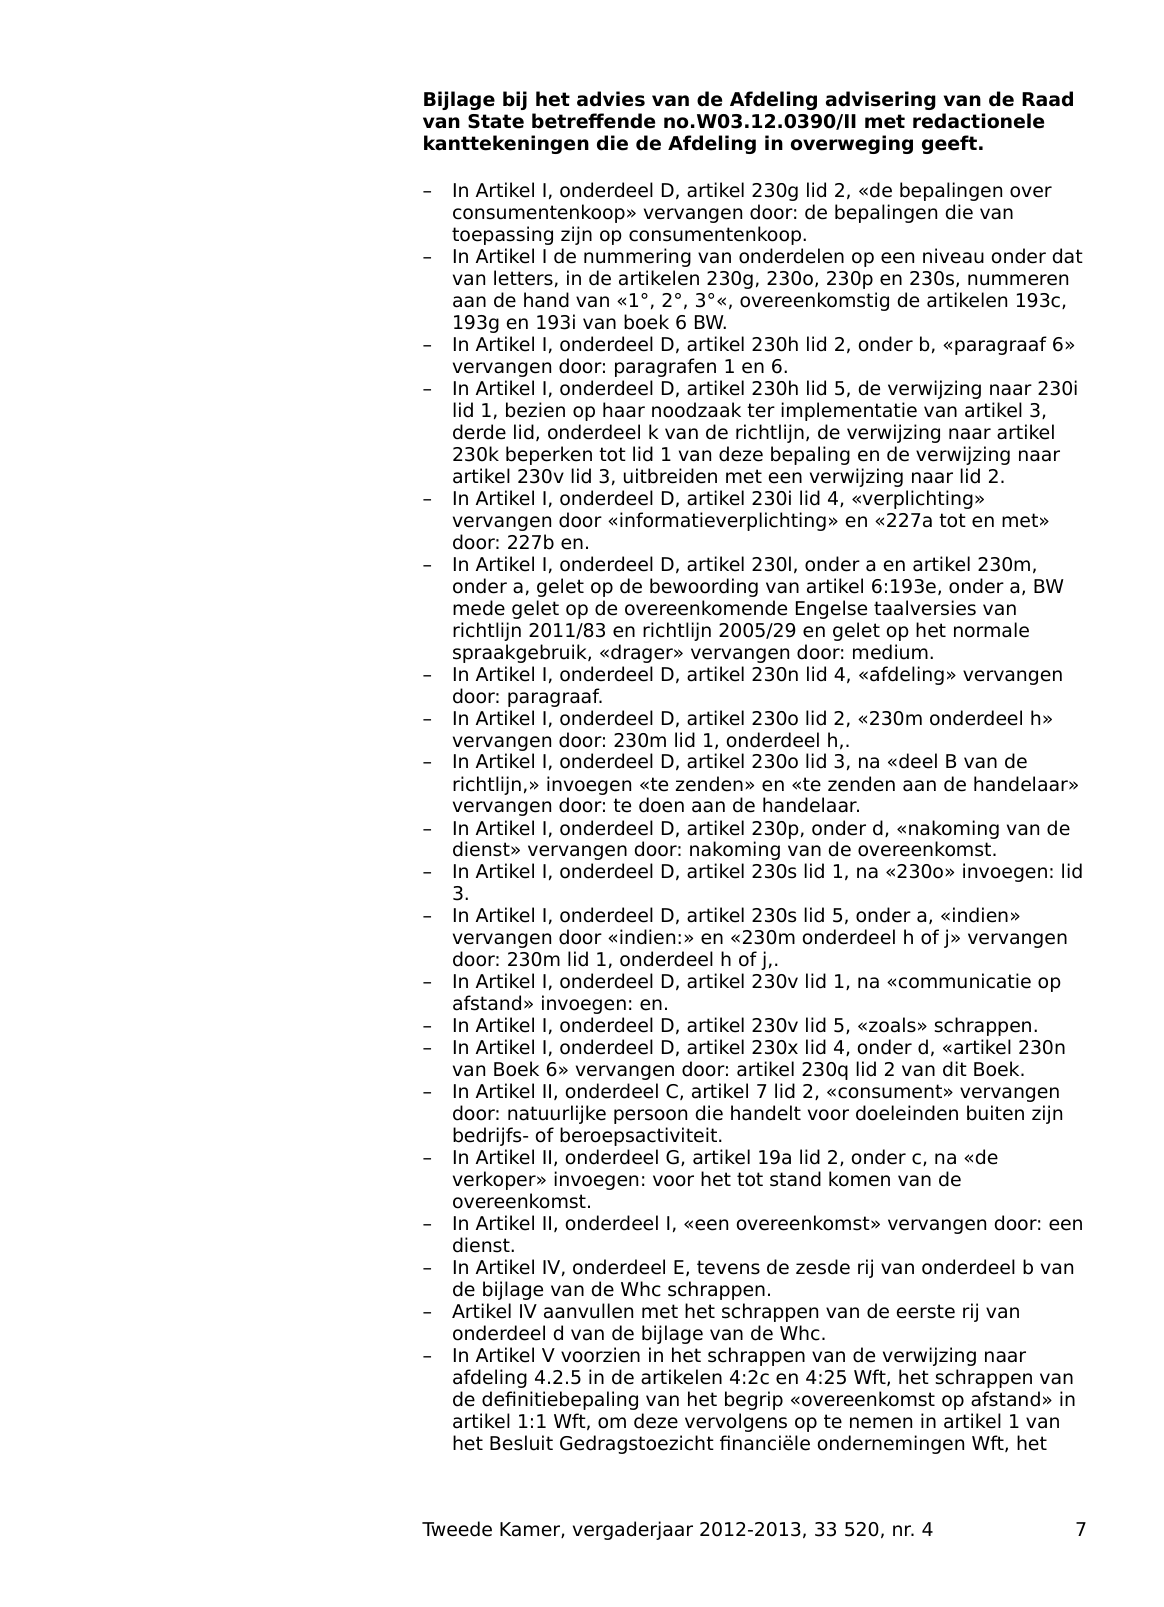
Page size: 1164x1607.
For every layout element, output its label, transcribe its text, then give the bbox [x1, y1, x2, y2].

text – In Artikel I, onderdeel D, artikel 230h lid 2, onder b, «paragraaf 6» vervangen door: paragrafen 1 en 6. [422, 334, 1087, 378]
text – In Artikel I, onderdeel D, artikel 230p, onder d, «nakoming van de dienst» vervangen door: nakoming van de overeenkomst. [422, 817, 1087, 861]
text – In Artikel I, onderdeel D, artikel 230s lid 1, na «230o» invoegen: lid 3. [422, 861, 1087, 905]
text – Artikel IV aanvullen met het schrappen van de eerste rij van onderdeel d van de bijlage van de Whc. [422, 1301, 1087, 1345]
text – In Artikel I, onderdeel D, artikel 230i lid 4, «verplichting» vervangen door «informatieverplichting» en «227a tot en met» door: 227b en. [422, 488, 1087, 554]
text – In Artikel I, onderdeel D, artikel 230x lid 4, onder d, «artikel 230n van Boek 6» vervangen door: artikel 230q lid 2 van dit Boek. [422, 1037, 1087, 1081]
text – In Artikel I, onderdeel D, artikel 230s lid 5, onder a, «indien» vervangen door «indien:» en «230m onderdeel h of j» vervangen door: 230m lid 1, onderdeel h of j,. [422, 905, 1087, 971]
text – In Artikel I de nummering van onderdelen op een niveau onder dat van letters, in de artikelen 230g, 230o, 230p en 230s, nummeren aan de hand van «1°, 2°, 3°«, overeenkomstig de artikelen 193c, 193g en 193i van boek 6 BW. [422, 246, 1087, 334]
text – In Artikel I, onderdeel D, artikel 230l, onder a en artikel 230m, onder a, gelet op de bewoording van artikel 6:193e, onder a, BW mede gelet op de overeenkomende Engelse taalversies van richtlijn 2011/83 en richtlijn 2005/29 en gelet op het normale spraakgebruik, «drager» vervangen door: medium. [422, 554, 1087, 663]
text – In Artikel IV, onderdeel E, tevens de zesde rij van onderdeel b van de bijlage van de Whc schrappen. [422, 1257, 1087, 1301]
subtitle Bijlage bij het advies van de Afdeling advisering van de Raad van State betreffende no.W03.12.0390/II met redactionele kanttekeningen die de Afdeling in overweging geeft. [77, 89, 1087, 155]
text – In Artikel I, onderdeel D, artikel 230v lid 1, na «communicatie op afstand» invoegen: en. [422, 971, 1087, 1015]
text – In Artikel II, onderdeel G, artikel 19a lid 2, onder c, na «de verkoper» invoegen: voor het tot stand komen van de overeenkomst. [422, 1147, 1087, 1213]
text – In Artikel I, onderdeel D, artikel 230h lid 5, de verwijzing naar 230i lid 1, bezien op haar noodzaak ter implementatie van artikel 3, derde lid, onderdeel k van de richtlijn, de verwijzing naar artikel 230k beperken tot lid 1 van deze bepaling en de verwijzing naar artikel 230v lid 3, uitbreiden met een verwijzing naar lid 2. [422, 378, 1087, 488]
text – In Artikel I, onderdeel D, artikel 230n lid 4, «afdeling» vervangen door: paragraaf. [422, 663, 1087, 707]
text – In Artikel II, onderdeel I, «een overeenkomst» vervangen door: een dienst. [422, 1213, 1087, 1257]
text – In Artikel V voorzien in het schrappen van de verwijzing naar afdeling 4.2.5 in de artikelen 4:2c en 4:25 Wft, het schrappen van de definitiebepaling van het begrip «overeenkomst op afstand» in artikel 1:1 Wft, om deze vervolgens op te nemen in artikel 1 van het Besluit Gedragstoezicht financiële ondernemingen Wft, het [422, 1345, 1087, 1455]
text – In Artikel I, onderdeel D, artikel 230o lid 2, «230m onderdeel h» vervangen door: 230m lid 1, onderdeel h,. [422, 707, 1087, 751]
text – In Artikel I, onderdeel D, artikel 230g lid 2, «de bepalingen over consumentenkoop» vervangen door: de bepalingen die van toepassing zijn op consumentenkoop. [422, 180, 1087, 246]
text – In Artikel I, onderdeel D, artikel 230o lid 3, na «deel B van de richtlijn,» invoegen «te zenden» en «te zenden aan de handelaar» vervangen door: te doen aan de handelaar. [422, 751, 1087, 817]
text – In Artikel II, onderdeel C, artikel 7 lid 2, «consument» vervangen door: natuurlijke persoon die handelt voor doeleinden buiten zijn bedrijfs- of beroepsactiviteit. [422, 1081, 1087, 1147]
text – In Artikel I, onderdeel D, artikel 230v lid 5, «zoals» schrappen. [422, 1015, 1087, 1037]
